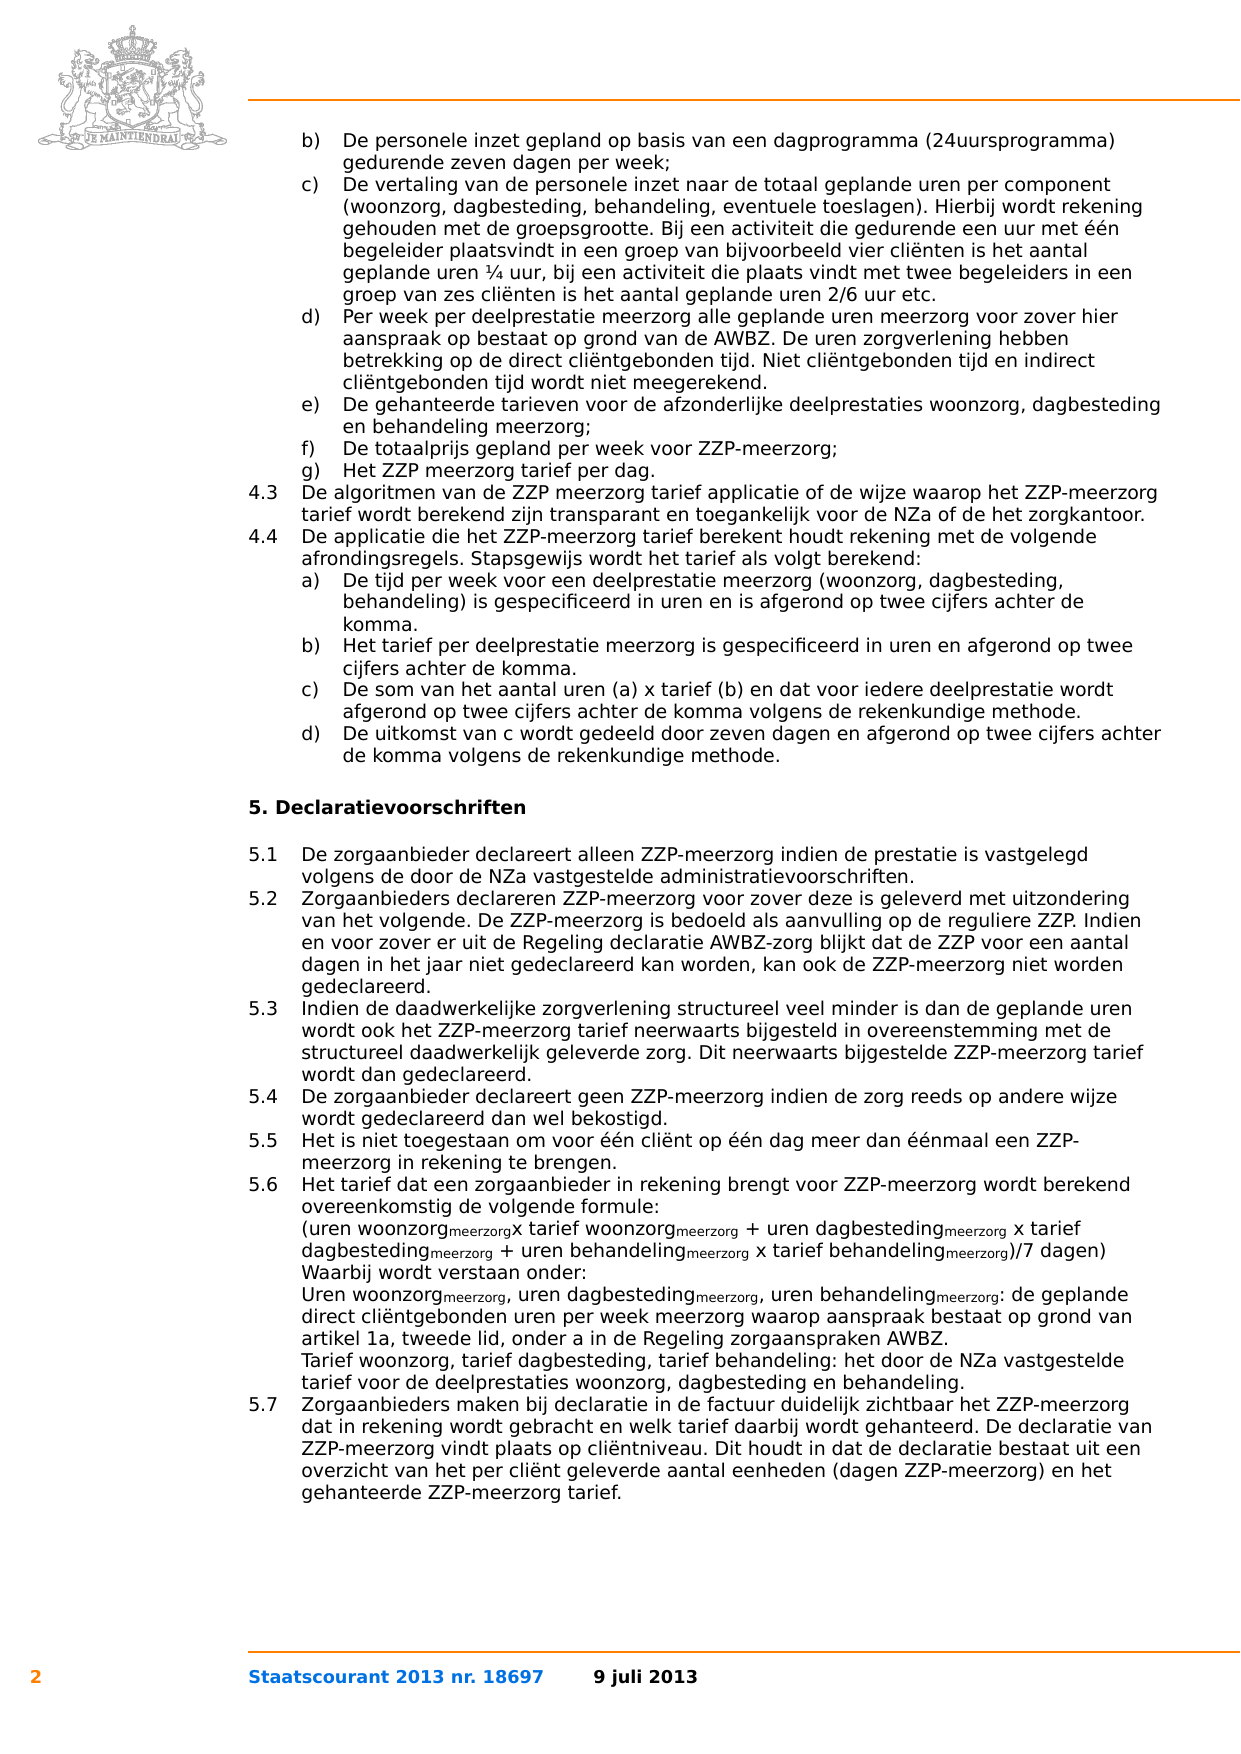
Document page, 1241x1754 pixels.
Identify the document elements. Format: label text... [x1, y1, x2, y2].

text Waarbij wordt verstaan onder: [301, 1262, 1163, 1284]
text (uren woonzorgmeerzorgx tarief woonzorgmeerzorg + uren dagbestedingmeerzorg x tarief dagbestedingmeerzorg + uren behandelingmeerzorg x tarief behandelingmeerzorg)/7 dagen) [301, 1218, 1163, 1262]
text 5.1 De zorgaanbieder declareert alleen ZZP-meerzorg indien de prestatie is vastgelegd volgens de door de NZa vastgestelde administratievoorschriften. [248, 844, 1163, 888]
text f) De totaalprijs gepland per week voor ZZP-meerzorg; [301, 438, 1163, 459]
text b) Het tarief per deelprestatie meerzorg is gespecificeerd in uren en afgerond op twee cijfers achter de komma. [301, 635, 1163, 679]
text 5.4 De zorgaanbieder declareert geen ZZP-meerzorg indien de zorg reeds op andere wijze wordt gedeclareerd dan wel bekostigd. [248, 1086, 1163, 1130]
text 5.3 Indien de daadwerkelijke zorgverlening structureel veel minder is dan de geplande uren wordt ook het ZZP-meerzorg tarief neerwaarts bijgesteld in overeenstemming met de structureel daadwerkelijk geleverde zorg. Dit neerwaarts bijgestelde ZZP-meerzorg tarief wordt dan gedeclareerd. [248, 998, 1163, 1086]
text d) Per week per deelprestatie meerzorg alle geplande uren meerzorg voor zover hier aanspraak op bestaat op grond van de AWBZ. De uren zorgverlening hebben betrekking op de direct cliëntgebonden tijd. Niet cliëntgebonden tijd en indirect cliëntgebonden tijd wordt niet meegerekend. [301, 306, 1163, 394]
text 4.4 De applicatie die het ZZP-meerzorg tarief berekent houdt rekening met de volgende afrondingsregels. Stapsgewijs wordt het tarief als volgt berekend: [248, 526, 1163, 569]
text Tarief woonzorg, tarief dagbesteding, tarief behandeling: het door de NZa vastgestelde tarief voor de deelprestaties woonzorg, dagbesteding en behandeling. [301, 1350, 1163, 1394]
text e) De gehanteerde tarieven voor de afzonderlijke deelprestaties woonzorg, dagbesteding en behandeling meerzorg; [301, 394, 1163, 438]
text 5.7 Zorgaanbieders maken bij declaratie in de factuur duidelijk zichtbaar het ZZP-meerzorg dat in rekening wordt gebracht en welk tarief daarbij wordt gehanteerd. De declaratie van ZZP-meerzorg vindt plaats op cliëntniveau. Dit houdt in dat de declaratie bestaat uit een overzicht van het per cliënt geleverde aantal eenheden (dagen ZZP-meerzorg) en het gehanteerde ZZP-meerzorg tarief. [248, 1394, 1163, 1504]
text 5.6 Het tarief dat een zorgaanbieder in rekening brengt voor ZZP-meerzorg wordt berekend overeenkomstig de volgende formule: [248, 1174, 1163, 1218]
text a) De tijd per week voor een deelprestatie meerzorg (woonzorg, dagbesteding, behandeling) is gespecificeerd in uren en is afgerond op twee cijfers achter de komma. [301, 569, 1163, 635]
text 4.3 De algoritmen van de ZZP meerzorg tarief applicatie of de wijze waarop het ZZP-meerzorg tarief wordt berekend zijn transparant en toegankelijk voor de NZa of de het zorgkantoor. [248, 482, 1163, 526]
text d) De uitkomst van c wordt gedeeld door zeven dagen en afgerond op twee cijfers achter de komma volgens de rekenkundige methode. [301, 723, 1163, 767]
text c) De som van het aantal uren (a) x tarief (b) en dat voor iedere deelprestatie wordt afgerond op twee cijfers achter de komma volgens de rekenkundige methode. [301, 679, 1163, 723]
picture [38, 25, 227, 150]
text 5.5 Het is niet toegestaan om voor één cliënt op één dag meer dan éénmaal een ZZP-meerzorg in rekening te brengen. [248, 1130, 1163, 1174]
text c) De vertaling van de personele inzet naar de totaal geplande uren per component (woonzorg, dagbesteding, behandeling, eventuele toeslagen). Hierbij wordt rekening gehouden met de groepsgrootte. Bij een activiteit die gedurende een uur met één begeleider plaatsvindt in een groep van bijvoorbeeld vier cliënten is het aantal geplande uren ¼ uur, bij een activiteit die plaats vindt met twee begeleiders in een groep van zes cliënten is het aantal geplande uren 2/6 uur etc. [301, 174, 1163, 306]
text Uren woonzorgmeerzorg, uren dagbestedingmeerzorg, uren behandelingmeerzorg: de geplande direct cliëntgebonden uren per week meerzorg waarop aanspraak bestaat op grond van artikel 1a, tweede lid, onder a in de Regeling zorgaanspraken AWBZ. [301, 1284, 1163, 1350]
subtitle 5. Declaratievoorschriften [248, 797, 1163, 819]
text 5.2 Zorgaanbieders declareren ZZP-meerzorg voor zover deze is geleverd met uitzondering van het volgende. De ZZP-meerzorg is bedoeld als aanvulling op de reguliere ZZP. Indien en voor zover er uit de Regeling declaratie AWBZ-zorg blijkt dat de ZZP voor een aantal dagen in het jaar niet gedeclareerd kan worden, kan ook de ZZP-meerzorg niet worden gedeclareerd. [248, 888, 1163, 998]
text g) Het ZZP meerzorg tarief per dag. [301, 459, 1163, 482]
text b) De personele inzet gepland op basis van een dagprogramma (24uursprogramma) gedurende zeven dagen per week; [301, 130, 1163, 174]
